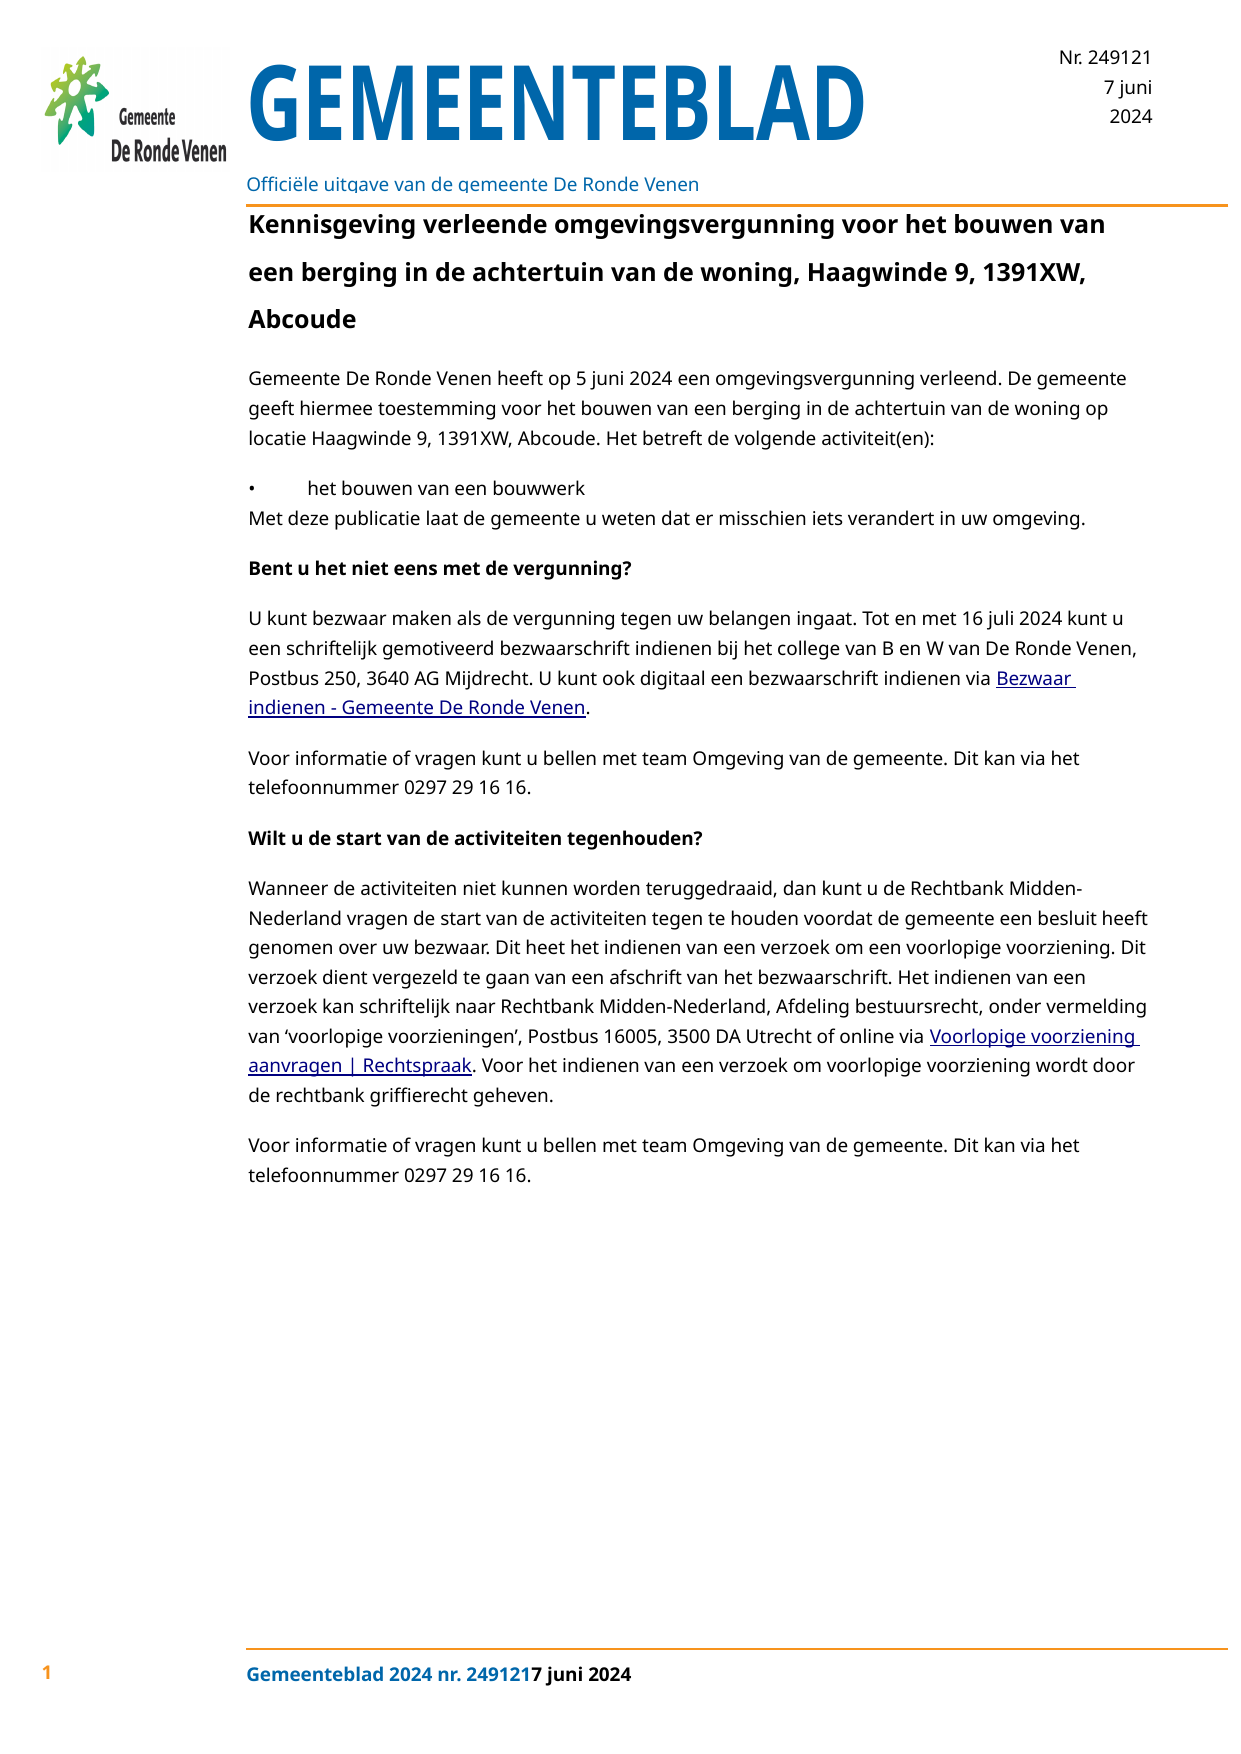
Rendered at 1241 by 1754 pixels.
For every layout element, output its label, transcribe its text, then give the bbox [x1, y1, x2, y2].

text Gemeente De Ronde Venen heeft op 5 juni 2024 een omgevingsvergunning verleend. De gemeente geeft hiermee toestemming voor het bouwen van een berging in de achtertuin van de woning op locatie Haagwinde 9, 1391XW, Abcoude. Het betreft de volgende activiteit(en): [248, 366, 1152, 450]
text U kunt bezwaar maken als de vergunning tegen uw belangen ingaat. Tot en met 16 juli 2024 kunt u een schriftelijk gemotiveerd bezwaarschrift indienen bij het college van B en W van De Ronde Venen, Postbus 250, 3640 AG Mijdrecht. U kunt ook digitaal een bezwaarschrift indienen via Bezwaar indienen - Gemeente De Ronde Venen. [248, 606, 1152, 720]
text Wanneer de activiteiten niet kunnen worden teruggedraaid, dan kunt u de Rechtbank Midden-Nederland vragen de start van de activiteiten tegen te houden voordat de gemeente een besluit heeft genomen over uw bezwaar. Dit heet het indienen van een verzoek om een voorlopige voorziening. Dit verzoek dient vergezeld te gaan van een afschrift van het bezwaarschrift. Het indienen van een verzoek kan schriftelijk naar Rechtbank Midden-Nederland, Afdeling bestuursrecht, onder vermelding van ‘voorlopige voorzieningen’, Postbus 16005, 3500 DA Utrecht of online via Voorlopige voorziening aanvragen | Rechtspraak. Voor het indienen van een verzoek om voorlopige voorziening wordt door de rechtbank griffierecht geheven. [248, 875, 1152, 1108]
text Wilt u de start van de activiteiten tegenhouden? [248, 825, 1152, 850]
text Voor informatie of vragen kunt u bellen met team Omgeving van de gemeente. Dit kan via het telefoonnummer 0297 29 16 16. [248, 745, 1152, 800]
picture [41, 47, 231, 172]
text Voor informatie of vragen kunt u bellen met team Omgeving van de gemeente. Dit kan via het telefoonnummer 0297 29 16 16. [248, 1133, 1152, 1188]
text Met deze publicatie laat de gemeente u weten dat er misschien iets verandert in uw omgeving. [248, 505, 1152, 530]
text Bent u het niet eens met de vergunning? [248, 555, 1152, 581]
text Kennisgeving verleende omgevingsvergunning voor het bouwen van een berging in de achtertuin van de woning, Haagwinde 9, 1391XW, Abcoude [248, 207, 1152, 336]
list het bouwen van een bouwwerk [248, 475, 1152, 501]
